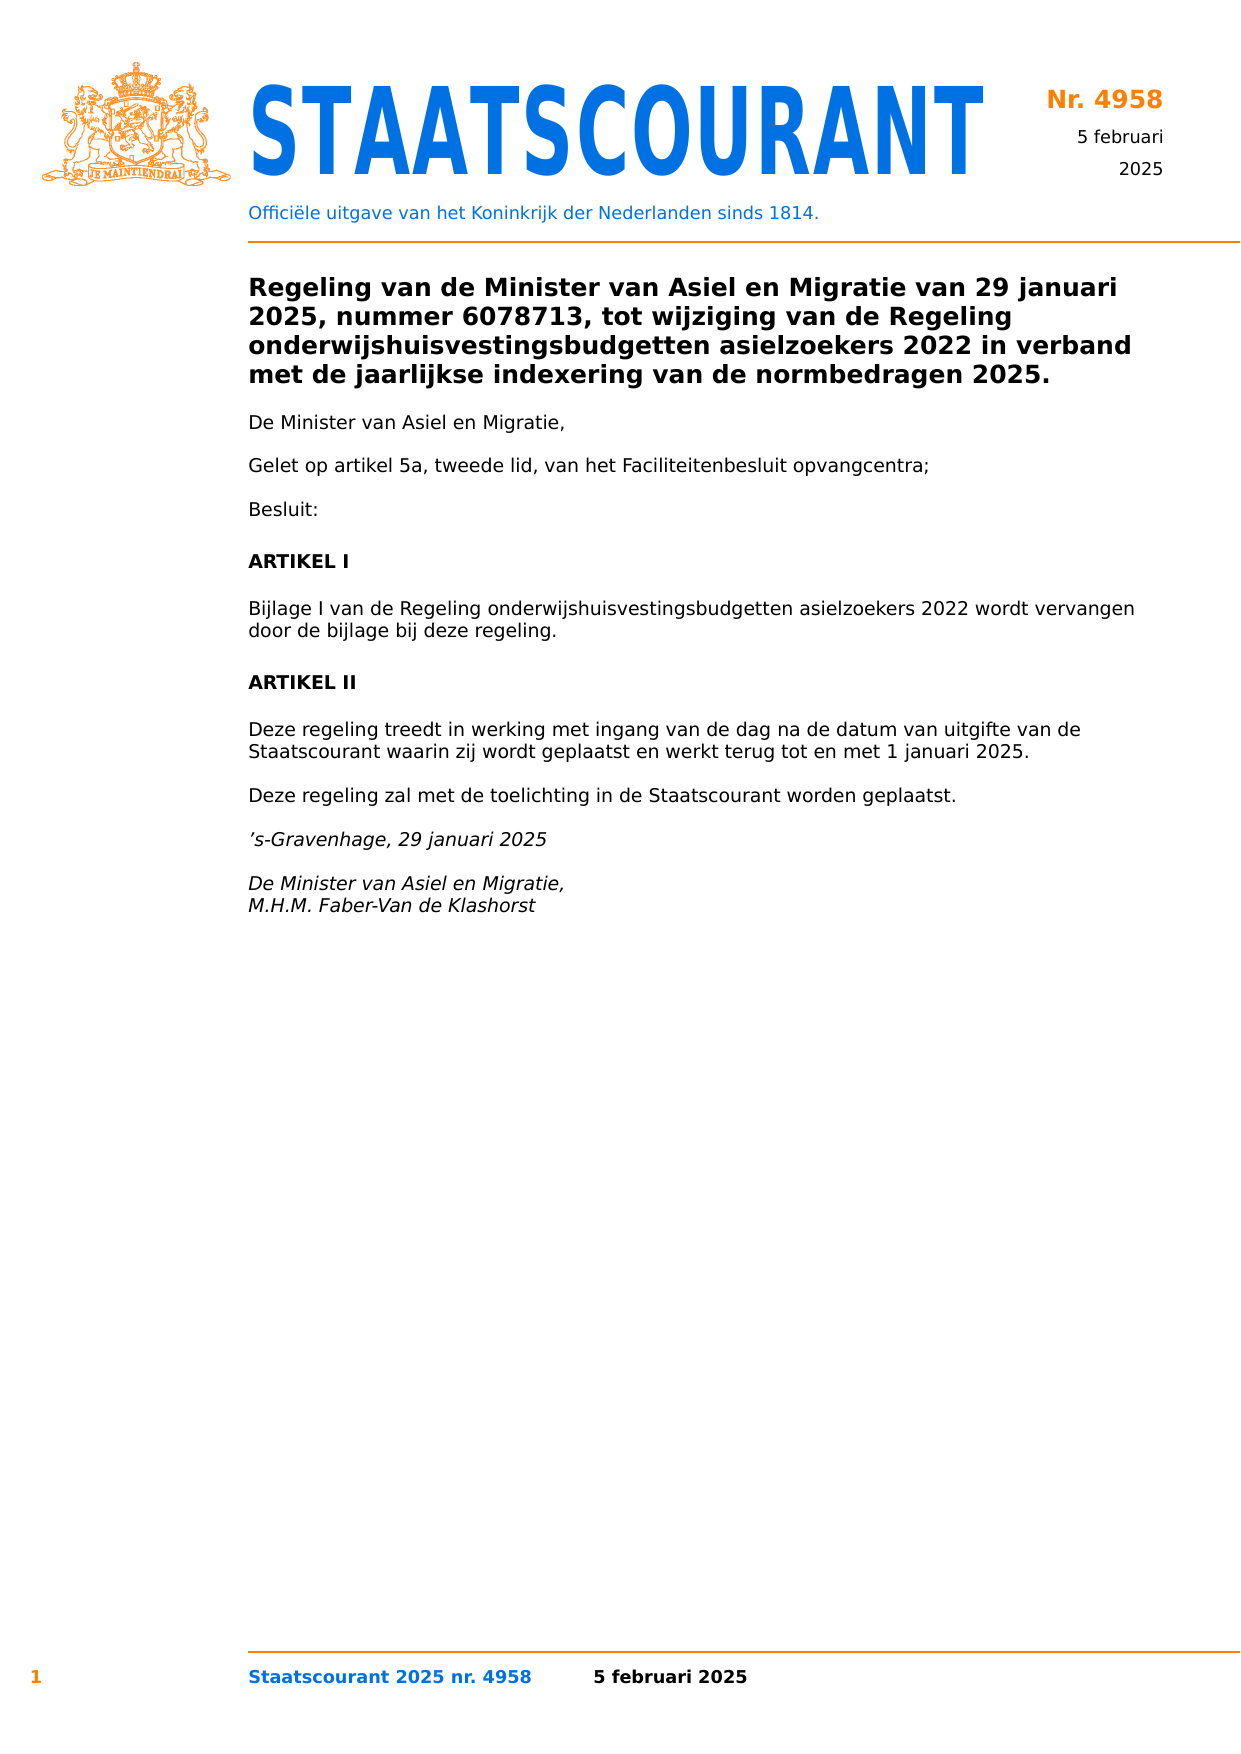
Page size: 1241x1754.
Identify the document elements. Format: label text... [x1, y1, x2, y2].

text Besluit: [248, 499, 1163, 521]
table_cell Officiële uitgave van het Koninkrijk der Nederlanden sinds 1814. [248, 203, 1240, 241]
text De Minister van Asiel en Migratie, M.H.M. Faber-Van de Klashorst [248, 873, 1163, 917]
text Deze regeling zal met de toelichting in de Staatscourant worden geplaatst. [248, 785, 1163, 807]
table_header STAATSCOURANT [248, 62, 998, 203]
picture [41, 62, 231, 186]
subtitle ARTIKEL II [248, 672, 1163, 694]
text Deze regeling treedt in werking met ingang van de dag na de datum van uitgifte van de Staatscourant waarin zij wordt geplaatst en werkt terug tot en met 1 januari 2025. [248, 719, 1163, 763]
text Bijlage I van de Regeling onderwijshuisvestingsbudgetten asielzoekers 2022 wordt vervangen door de bijlage bij deze regeling. [248, 598, 1163, 642]
text ’s-Gravenhage, 29 januari 2025 [248, 829, 1163, 851]
text Gelet op artikel 5a, tweede lid, van het Faciliteitenbesluit opvangcentra; [248, 455, 1163, 477]
table_header Nr. 4958 [998, 62, 1240, 121]
text De Minister van Asiel en Migratie, [248, 412, 1163, 433]
table_cell 2025 [998, 153, 1240, 203]
subtitle ARTIKEL I [248, 551, 1163, 573]
table_cell 5 februari [998, 121, 1240, 153]
subtitle Regeling van de Minister van Asiel en Migratie van 29 januari 2025, nummer 6078713, tot wijziging van de Regeling onderwijshuisvestingsbudgetten asielzoekers 2022 in verband met de jaarlijkse indexering van de normbedragen 2025. [248, 273, 1163, 390]
table_header [25, 62, 248, 241]
